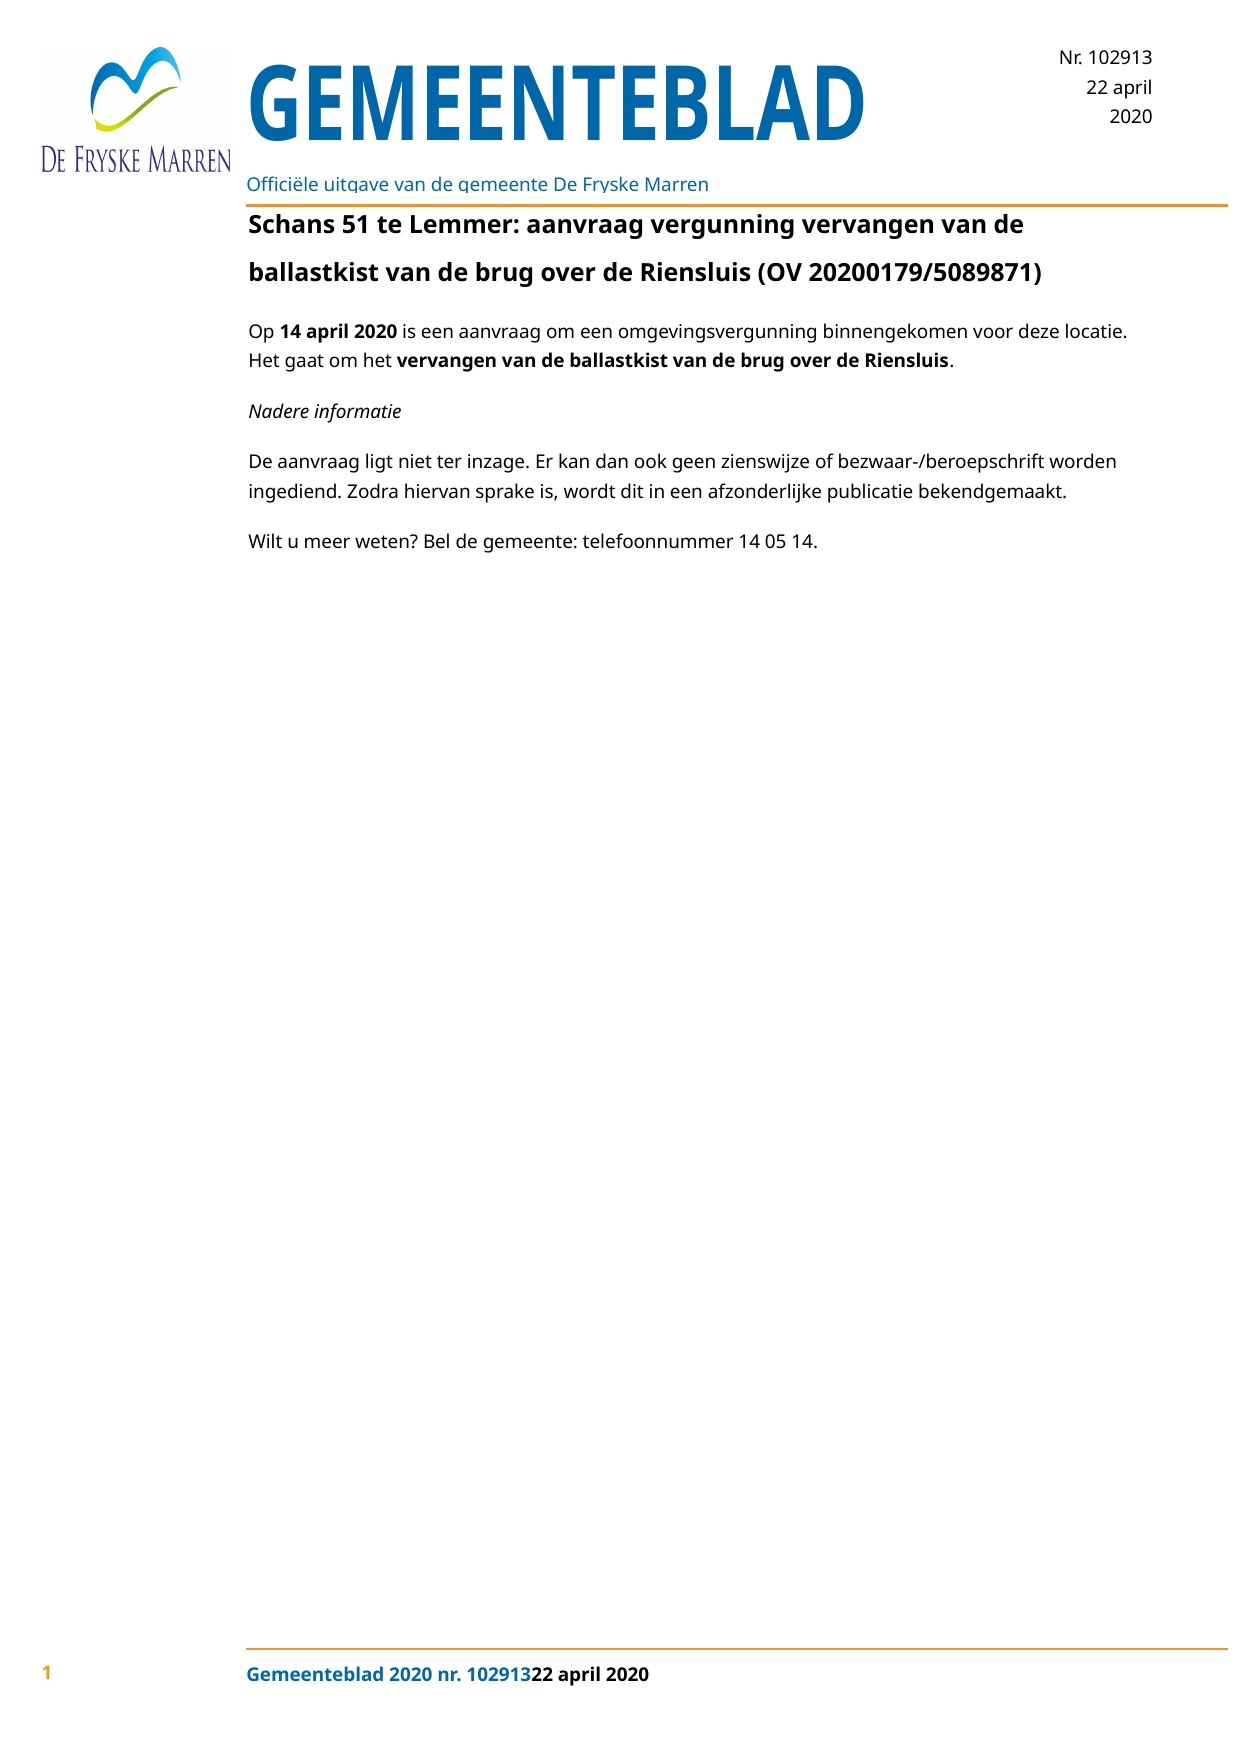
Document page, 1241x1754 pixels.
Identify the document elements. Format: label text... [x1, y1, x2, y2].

text Schans 51 te Lemmer: aanvraag vergunning vervangen van de ballastkist van de brug over de Riensluis (OV 20200179/5089871) [248, 207, 1152, 288]
text Wilt u meer weten? Bel de gemeente: telefoonnummer 14 05 14. [248, 528, 1152, 554]
text Op 14 april 2020 is een aanvraag om een omgevingsvergunning binnengekomen voor deze locatie. Het gaat om het vervangen van de ballastkist van de brug over de Riensluis. [248, 318, 1152, 373]
picture [41, 47, 231, 172]
text Nadere informatie [248, 398, 1152, 424]
text De aanvraag ligt niet ter inzage. Er kan dan ook geen zienswijze of bezwaar-/beroepschrift worden ingediend. Zodra hiervan sprake is, wordt dit in een afzonderlijke publicatie bekendgemaakt. [248, 448, 1152, 504]
